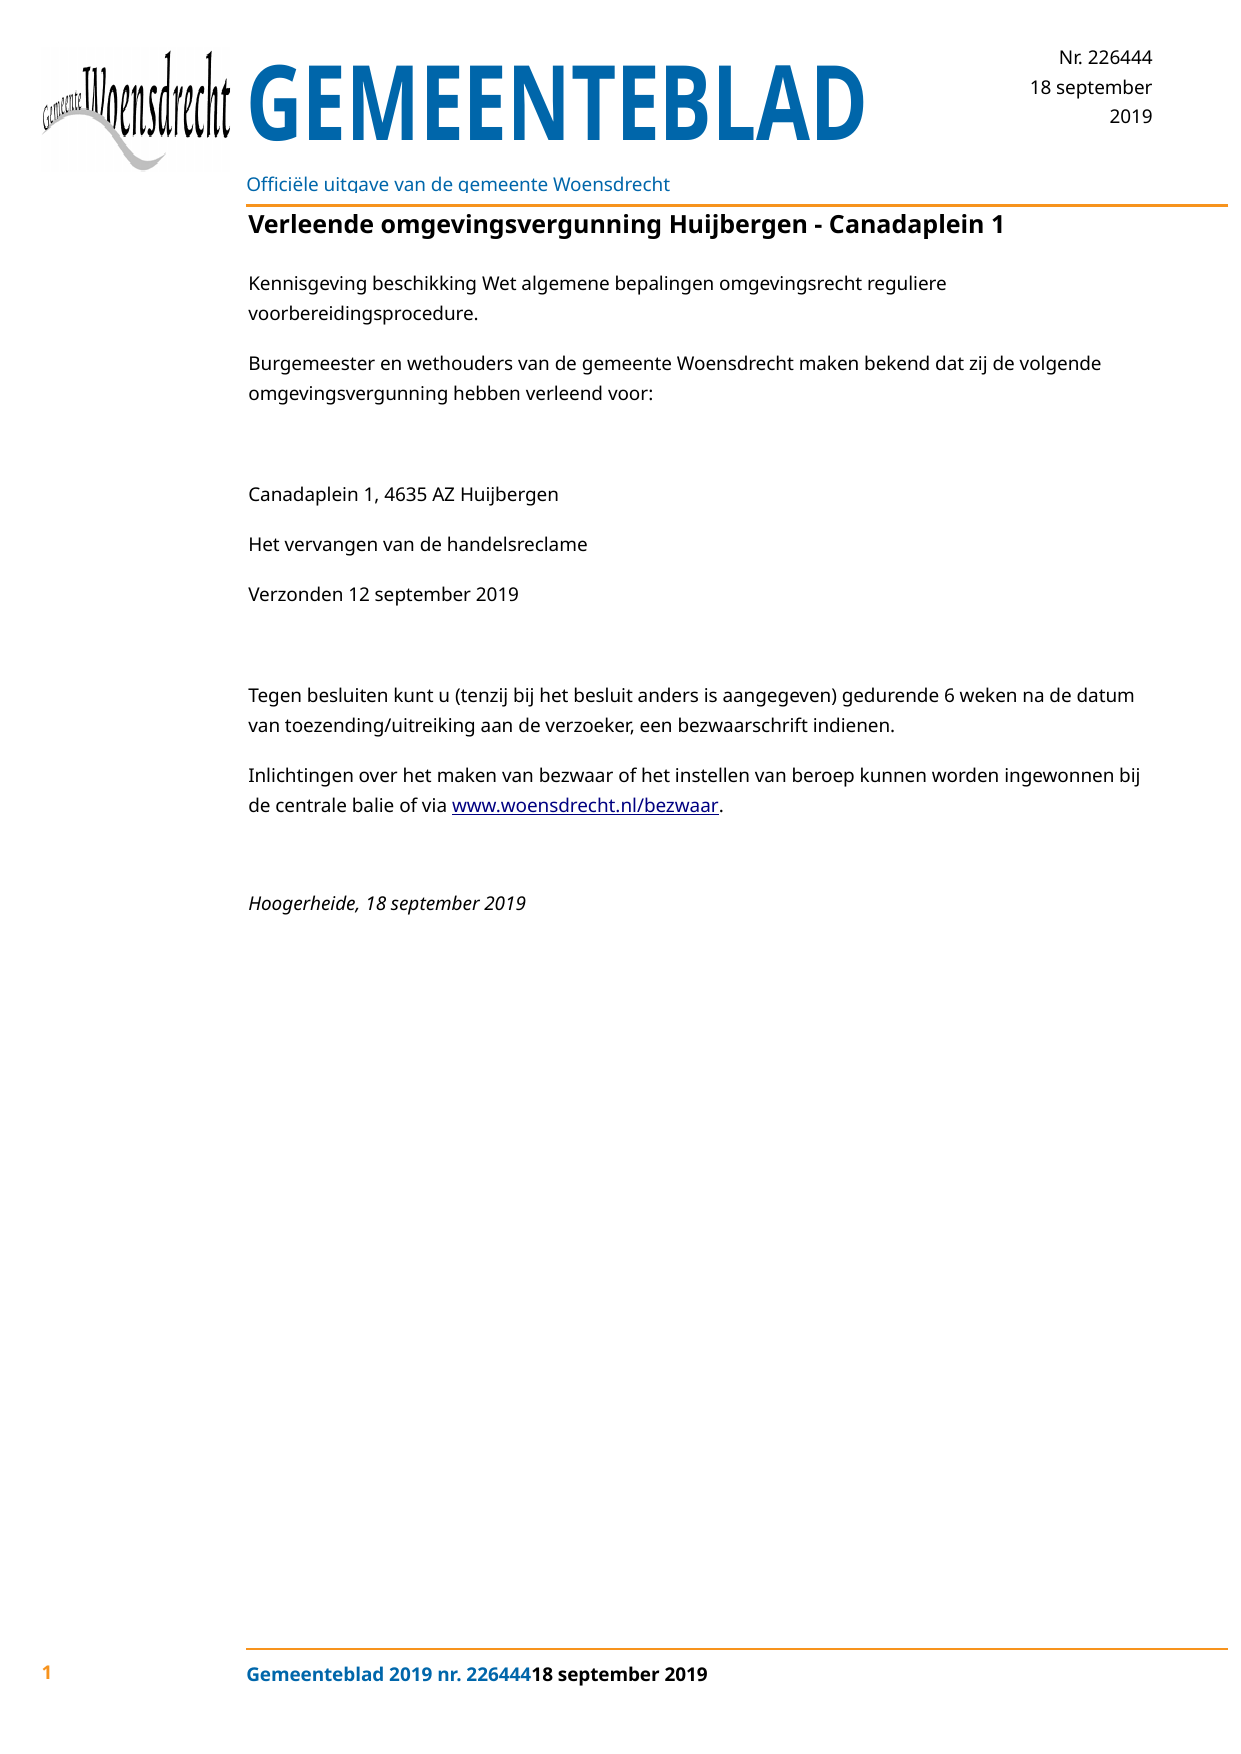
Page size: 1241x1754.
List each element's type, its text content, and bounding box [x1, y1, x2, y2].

text Verleende omgevingsvergunning Huijbergen - Canadaplein 1 [248, 207, 1152, 241]
text Canadaplein 1, 4635 AZ Huijbergen [248, 481, 1152, 506]
text Verzonden 12 september 2019 [248, 582, 1152, 607]
text Tegen besluiten kunt u (tenzij bij het besluit anders is aangegeven) gedurende 6 weken na de datum van toezending/uitreiking aan de verzoeker, een bezwaarschrift indienen. [248, 682, 1152, 738]
text Kennisgeving beschikking Wet algemene bepalingen omgevingsrecht reguliere voorbereidingsprocedure. [248, 270, 1152, 326]
text Het vervangen van de handelsreclame [248, 531, 1152, 557]
text Inlichtingen over het maken van bezwaar of het instellen van beroep kunnen worden ingewonnen bij de centrale balie of via www.woensdrecht.nl/bezwaar. [248, 762, 1152, 818]
picture [41, 47, 231, 172]
text Hoogerheide, 18 september 2019 [248, 890, 1152, 916]
text Burgemeester en wethouders van de gemeente Woensdrecht maken bekend dat zij de volgende omgevingsvergunning hebben verleend voor: [248, 350, 1152, 406]
